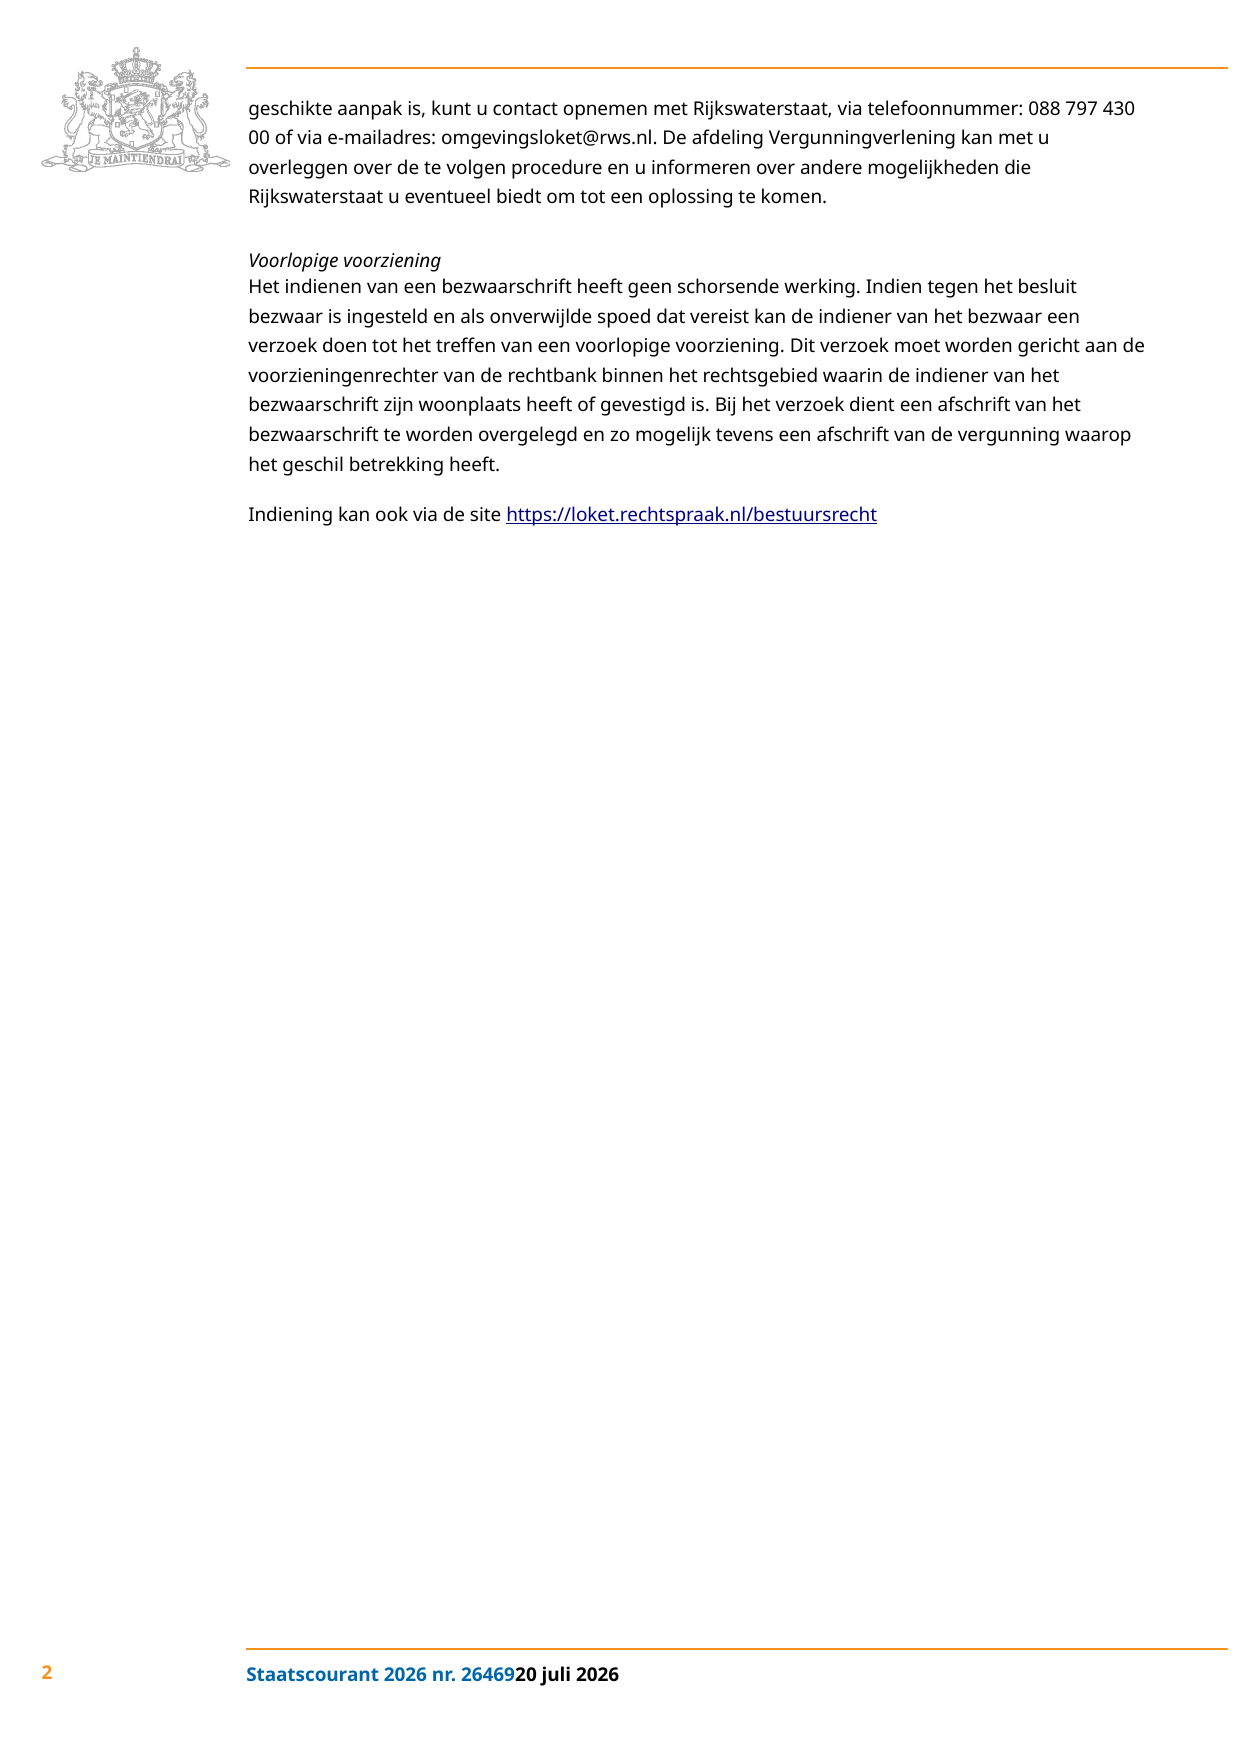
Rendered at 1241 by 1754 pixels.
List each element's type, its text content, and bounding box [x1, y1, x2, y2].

text geschikte aanpak is, kunt u contact opnemen met Rijkswaterstaat, via telefoonnummer: 088 797 430 00 of via e-mailadres: omgevingsloket@rws.nl. De afdeling Vergunningverlening kan met u overleggen over de te volgen procedure en u informeren over andere mogelijkheden die Rijkswaterstaat u eventueel biedt om tot een oplossing te komen. [248, 95, 1152, 209]
text Indiening kan ook via de site https://loket.rechtspraak.nl/bestuursrecht [248, 501, 1152, 527]
picture [41, 47, 231, 172]
text Het indienen van een bezwaarschrift heeft geen schorsende werking. Indien tegen het besluit bezwaar is ingesteld en als onverwijlde spoed dat vereist kan de indiener van het bezwaar een verzoek doen tot het treffen van een voorlopige voorziening. Dit verzoek moet worden gericht aan de voorzieningenrechter van de rechtbank binnen het rechtsgebied waarin de indiener van het bezwaarschrift zijn woonplaats heeft of gevestigd is. Bij het verzoek dient een afschrift van het bezwaarschrift te worden overgelegd en zo mogelijk tevens een afschrift van de vergunning waarop het geschil betrekking heeft. [248, 273, 1152, 476]
text Voorlopige voorziening [248, 247, 1152, 273]
